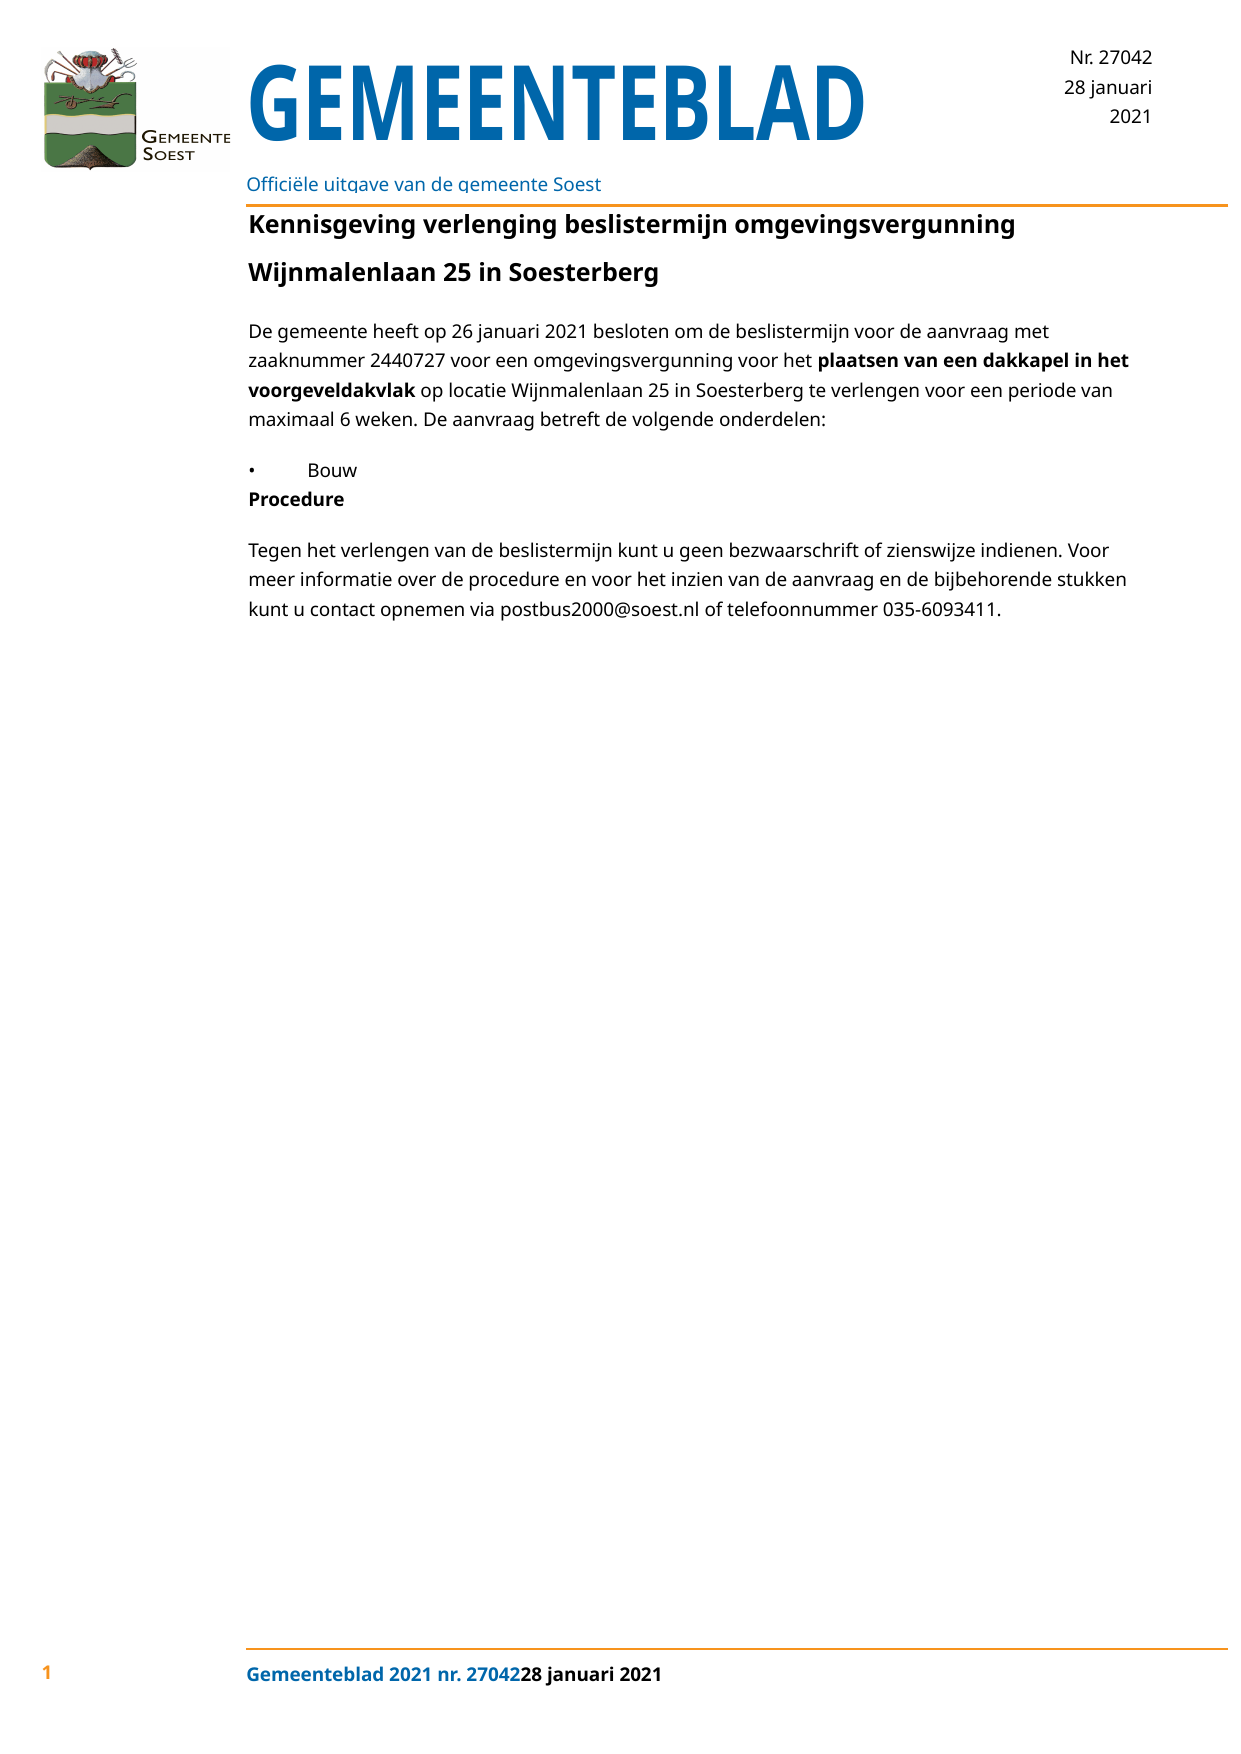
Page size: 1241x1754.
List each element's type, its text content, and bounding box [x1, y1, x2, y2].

text De gemeente heeft op 26 januari 2021 besloten om de beslistermijn voor de aanvraag met zaaknummer 2440727 voor een omgevingsvergunning voor het plaatsen van een dakkapel in het voorgeveldakvlak op locatie Wijnmalenlaan 25 in Soesterberg te verlengen voor een periode van maximaal 6 weken. De aanvraag betreft de volgende onderdelen: [248, 318, 1152, 432]
text Procedure [248, 487, 1152, 512]
list Bouw [248, 457, 1152, 483]
text Kennisgeving verlenging beslistermijn omgevingsvergunning Wijnmalenlaan 25 in Soesterberg [248, 207, 1152, 288]
text Tegen het verlengen van de beslistermijn kunt u geen bezwaarschrift of zienswijze indienen. Voor meer informatie over de procedure en voor het inzien van de aanvraag en de bijbehorende stukken kunt u contact opnemen via postbus2000@soest.nl of telefoonnummer 035-6093411. [248, 537, 1152, 622]
picture [41, 47, 231, 172]
